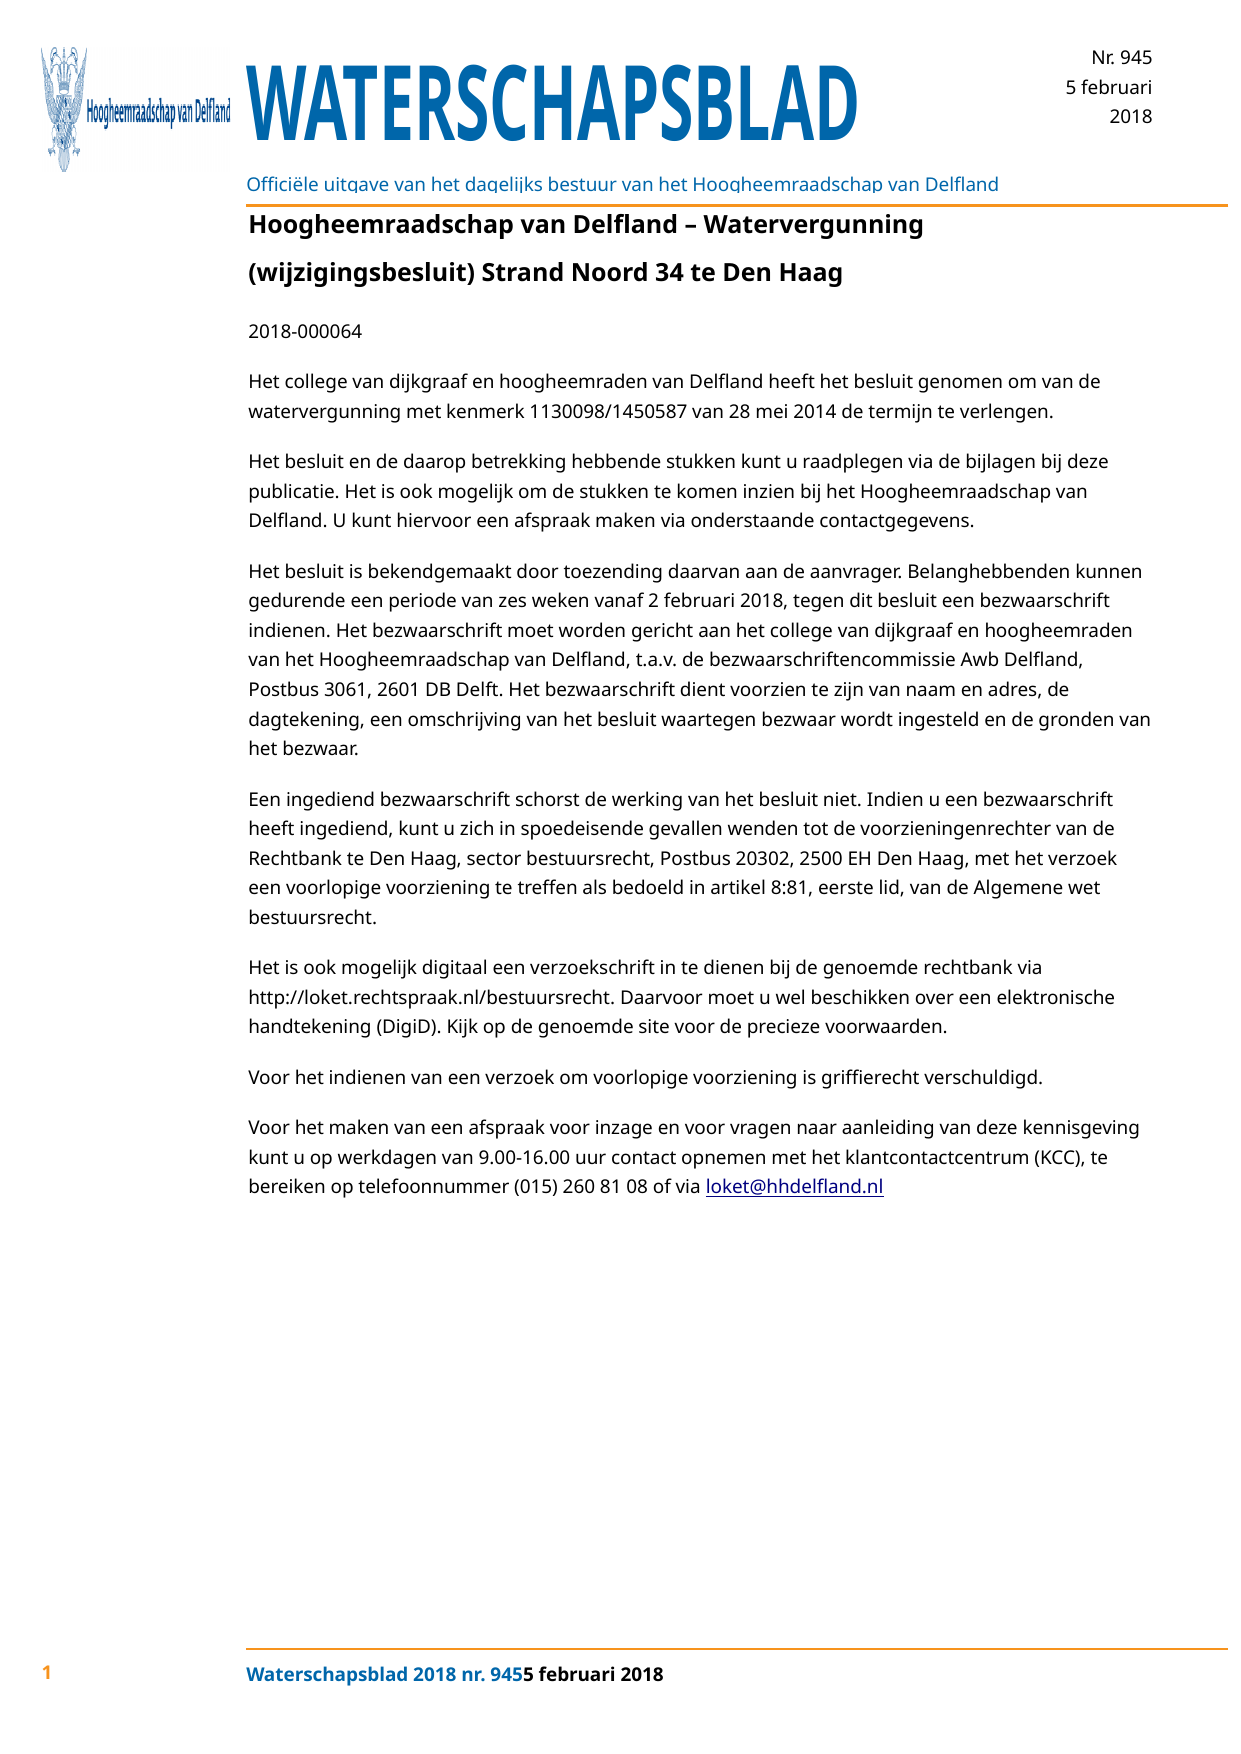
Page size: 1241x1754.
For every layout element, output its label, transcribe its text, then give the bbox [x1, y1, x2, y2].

text 2018-000064 [248, 318, 1152, 344]
text Een ingediend bezwaarschrift schorst de werking van het besluit niet. Indien u een bezwaarschrift heeft ingediend, kunt u zich in spoedeisende gevallen wenden tot de voorzieningenrechter van de Rechtbank te Den Haag, sector bestuursrecht, Postbus 20302, 2500 EH Den Haag, met het verzoek een voorlopige voorziening te treffen als bedoeld in artikel 8:81, eerste lid, van de Algemene wet bestuursrecht. [248, 786, 1152, 930]
text Het besluit is bekendgemaakt door toezending daarvan aan de aanvrager. Belanghebbenden kunnen gedurende een periode van zes weken vanaf 2 februari 2018, tegen dit besluit een bezwaarschrift indienen. Het bezwaarschrift moet worden gericht aan het college van dijkgraaf en hoogheemraden van het Hoogheemraadschap van Delfland, t.a.v. de bezwaarschriftencommissie Awb Delfland, Postbus 3061, 2601 DB Delft. Het bezwaarschrift dient voorzien te zijn van naam en adres, de dagtekening, een omschrijving van het besluit waartegen bezwaar wordt ingesteld en de gronden van het bezwaar. [248, 558, 1152, 761]
text Het college van dijkgraaf en hoogheemraden van Delfland heeft het besluit genomen om van de watervergunning met kenmerk 1130098/1450587 van 28 mei 2014 de termijn te verlengen. [248, 368, 1152, 424]
text Voor het indienen van een verzoek om voorlopige voorziening is griffierecht verschuldigd. [248, 1064, 1152, 1090]
picture [41, 47, 231, 172]
text Hoogheemraadschap van Delfland – Watervergunning (wijzigingsbesluit) Strand Noord 34 te Den Haag [248, 207, 1152, 288]
text Het is ook mogelijk digitaal een verzoekschrift in te dienen bij de genoemde rechtbank via http://loket.rechtspraak.nl/bestuursrecht. Daarvoor moet u wel beschikken over een elektronische handtekening (DigiD). Kijk op de genoemde site voor de precieze voorwaarden. [248, 954, 1152, 1039]
text Het besluit en de daarop betrekking hebbende stukken kunt u raadplegen via de bijlagen bij deze publicatie. Het is ook mogelijk om de stukken te komen inzien bij het Hoogheemraadschap van Delfland. U kunt hiervoor een afspraak maken via onderstaande contactgegevens. [248, 448, 1152, 533]
text Voor het maken van een afspraak voor inzage en voor vragen naar aanleiding van deze kennisgeving kunt u op werkdagen van 9.00-16.00 uur contact opnemen met het klantcontactcentrum (KCC), te bereiken op telefoonnummer (015) 260 81 08 of via loket@hhdelfland.nl [248, 1114, 1152, 1199]
